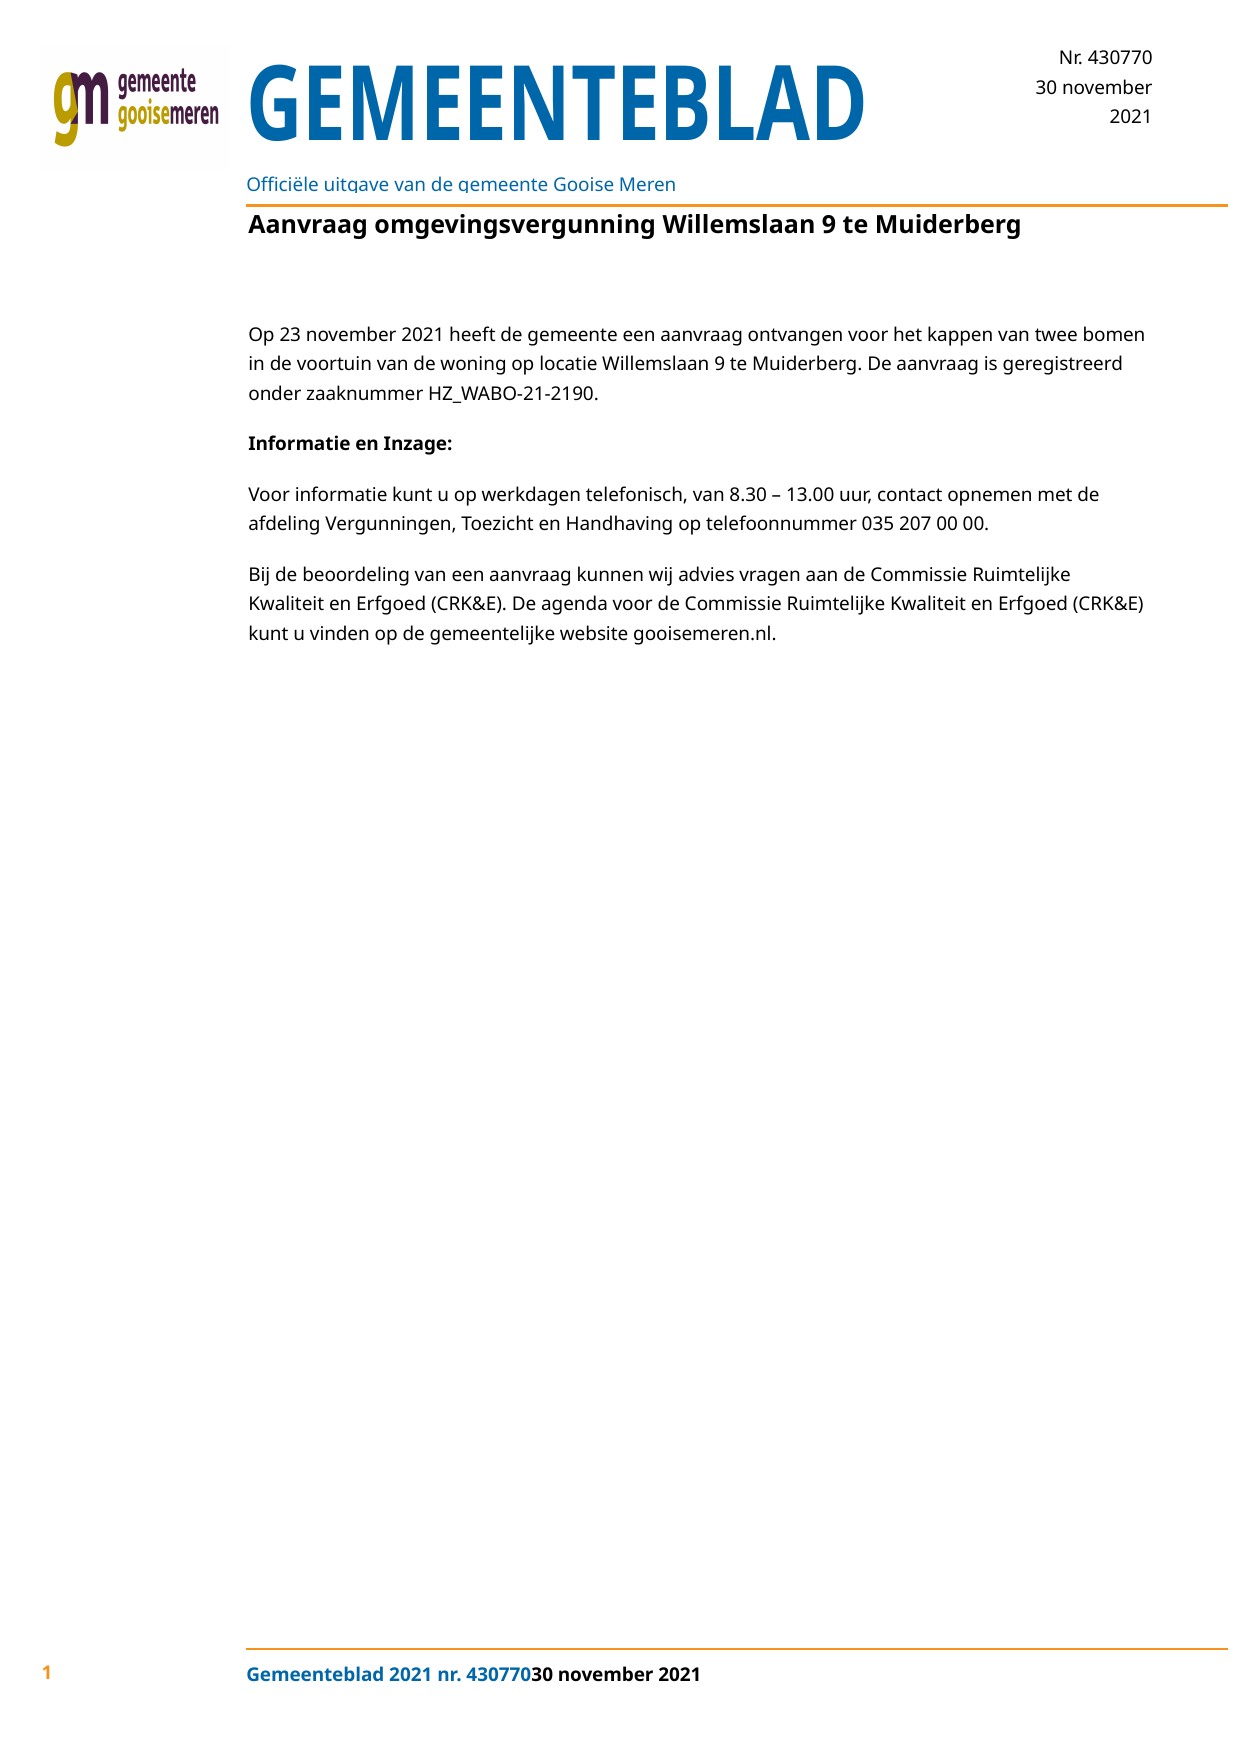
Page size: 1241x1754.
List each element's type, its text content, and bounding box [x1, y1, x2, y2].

text Informatie en Inzage: [248, 430, 1152, 456]
text Bij de beoordeling van een aanvraag kunnen wij advies vragen aan de Commissie Ruimtelijke Kwaliteit en Erfgoed (CRK&E). De agenda voor de Commissie Ruimtelijke Kwaliteit en Erfgoed (CRK&E) kunt u vinden op de gemeentelijke website gooisemeren.nl. [248, 561, 1152, 646]
text Voor informatie kunt u op werkdagen telefonisch, van 8.30 – 13.00 uur, contact opnemen met de afdeling Vergunningen, Toezicht en Handhaving op telefoonnummer 035 207 00 00. [248, 481, 1152, 536]
text Aanvraag omgevingsvergunning Willemslaan 9 te Muiderberg [248, 207, 1152, 241]
text Op 23 november 2021 heeft de gemeente een aanvraag ontvangen voor het kappen van twee bomen in de voortuin van de woning op locatie Willemslaan 9 te Muiderberg. De aanvraag is geregistreerd onder zaaknummer HZ_WABO-21-2190. [248, 321, 1152, 406]
picture [41, 47, 231, 172]
